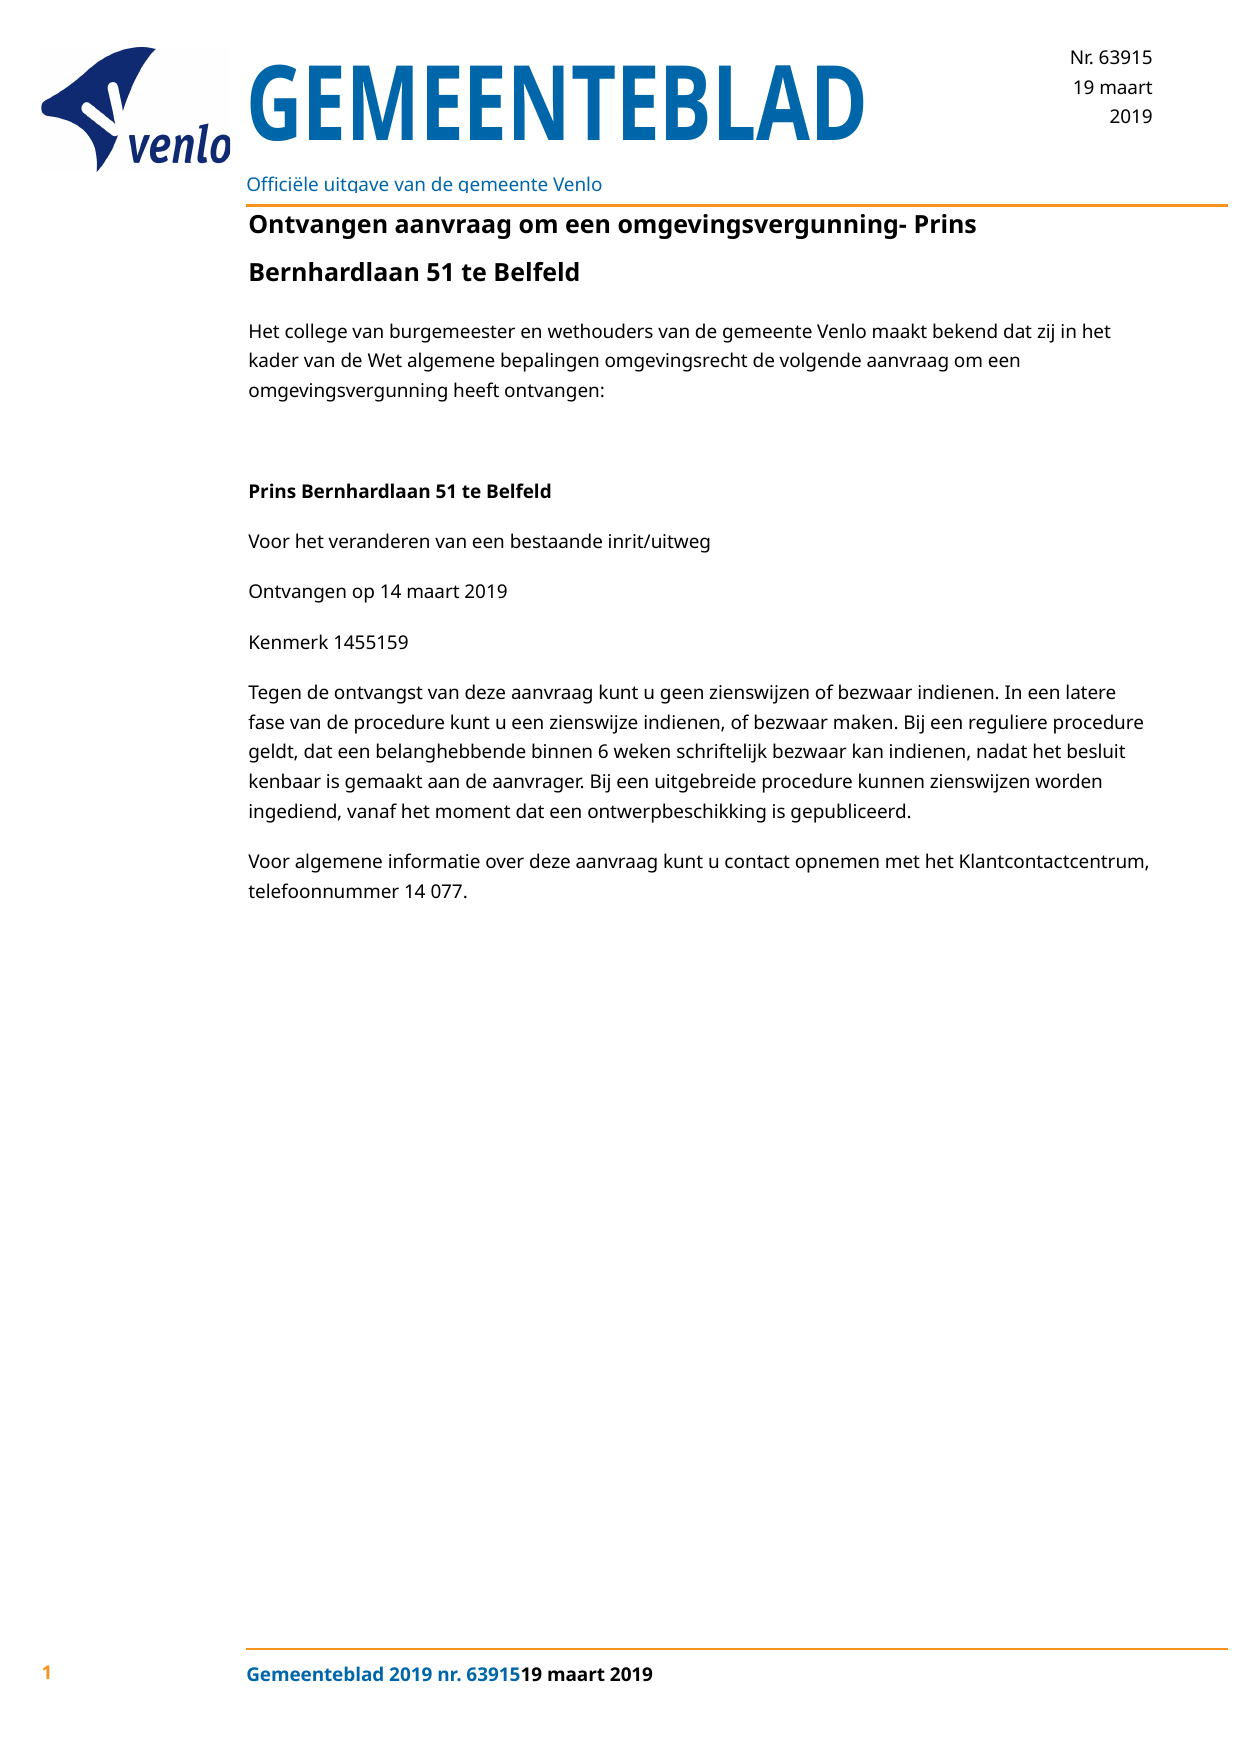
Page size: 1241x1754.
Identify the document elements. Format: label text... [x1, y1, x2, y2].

text Voor algemene informatie over deze aanvraag kunt u contact opnemen met het Klantcontactcentrum, telefoonnummer 14 077. [248, 848, 1152, 904]
text Ontvangen op 14 maart 2019 [248, 579, 1152, 604]
picture [41, 47, 231, 172]
text Het college van burgemeester en wethouders van de gemeente Venlo maakt bekend dat zij in het kader van de Wet algemene bepalingen omgevingsrecht de volgende aanvraag om een omgevingsvergunning heeft ontvangen: [248, 318, 1152, 403]
text Kenmerk 1455159 [248, 629, 1152, 655]
text Tegen de ontvangst van deze aanvraag kunt u geen zienswijzen of bezwaar indienen. In een latere fase van de procedure kunt u een zienswijze indienen, of bezwaar maken. Bij een reguliere procedure geldt, dat een belanghebbende binnen 6 weken schriftelijk bezwaar kan indienen, nadat het besluit kenbaar is gemaakt aan de aanvrager. Bij een uitgebreide procedure kunnen zienswijzen worden ingediend, vanaf het moment dat een ontwerpbeschikking is gepubliceerd. [248, 679, 1152, 824]
text Ontvangen aanvraag om een omgevingsvergunning- Prins Bernhardlaan 51 te Belfeld [248, 207, 1152, 288]
text Prins Bernhardlaan 51 te Belfeld [248, 478, 1152, 504]
text Voor het veranderen van een bestaande inrit/uitweg [248, 528, 1152, 554]
